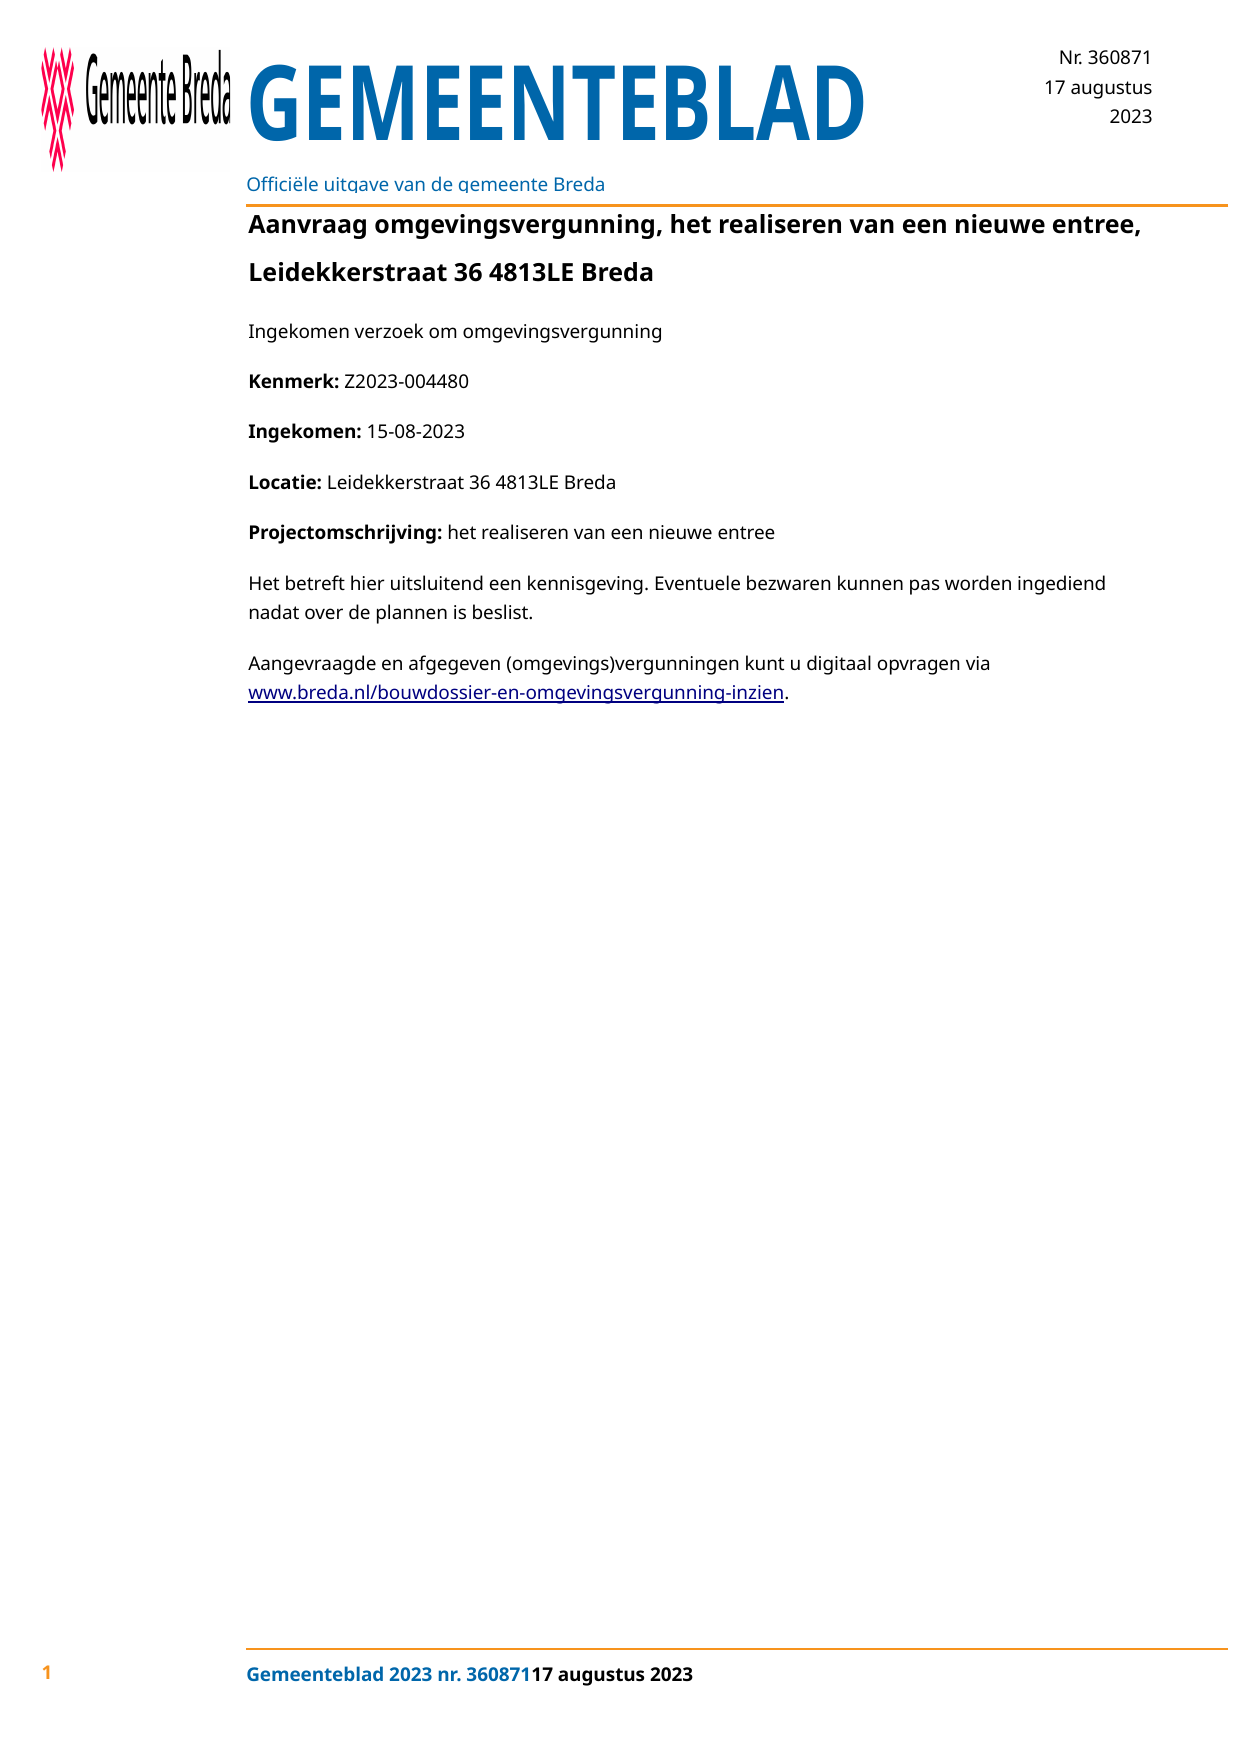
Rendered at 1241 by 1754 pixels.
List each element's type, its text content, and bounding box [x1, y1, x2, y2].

text Kenmerk: Z2023-004480 [248, 368, 1152, 394]
text Aanvraag omgevingsvergunning, het realiseren van een nieuwe entree, Leidekkerstraat 36 4813LE Breda [248, 207, 1152, 288]
text Aangevraagde en afgegeven (omgevings)vergunningen kunt u digitaal opvragen via www.breda.nl/bouwdossier-en-omgevingsvergunning-inzien. [248, 650, 1152, 705]
text Projectomschrijving: het realiseren van een nieuwe entree [248, 519, 1152, 545]
text Ingekomen verzoek om omgevingsvergunning [248, 318, 1152, 344]
text Locatie: Leidekkerstraat 36 4813LE Breda [248, 469, 1152, 495]
picture [41, 47, 231, 172]
text Ingekomen: 15-08-2023 [248, 419, 1152, 444]
text Het betreft hier uitsluitend een kennisgeving. Eventuele bezwaren kunnen pas worden ingediend nadat over de plannen is beslist. [248, 570, 1152, 625]
